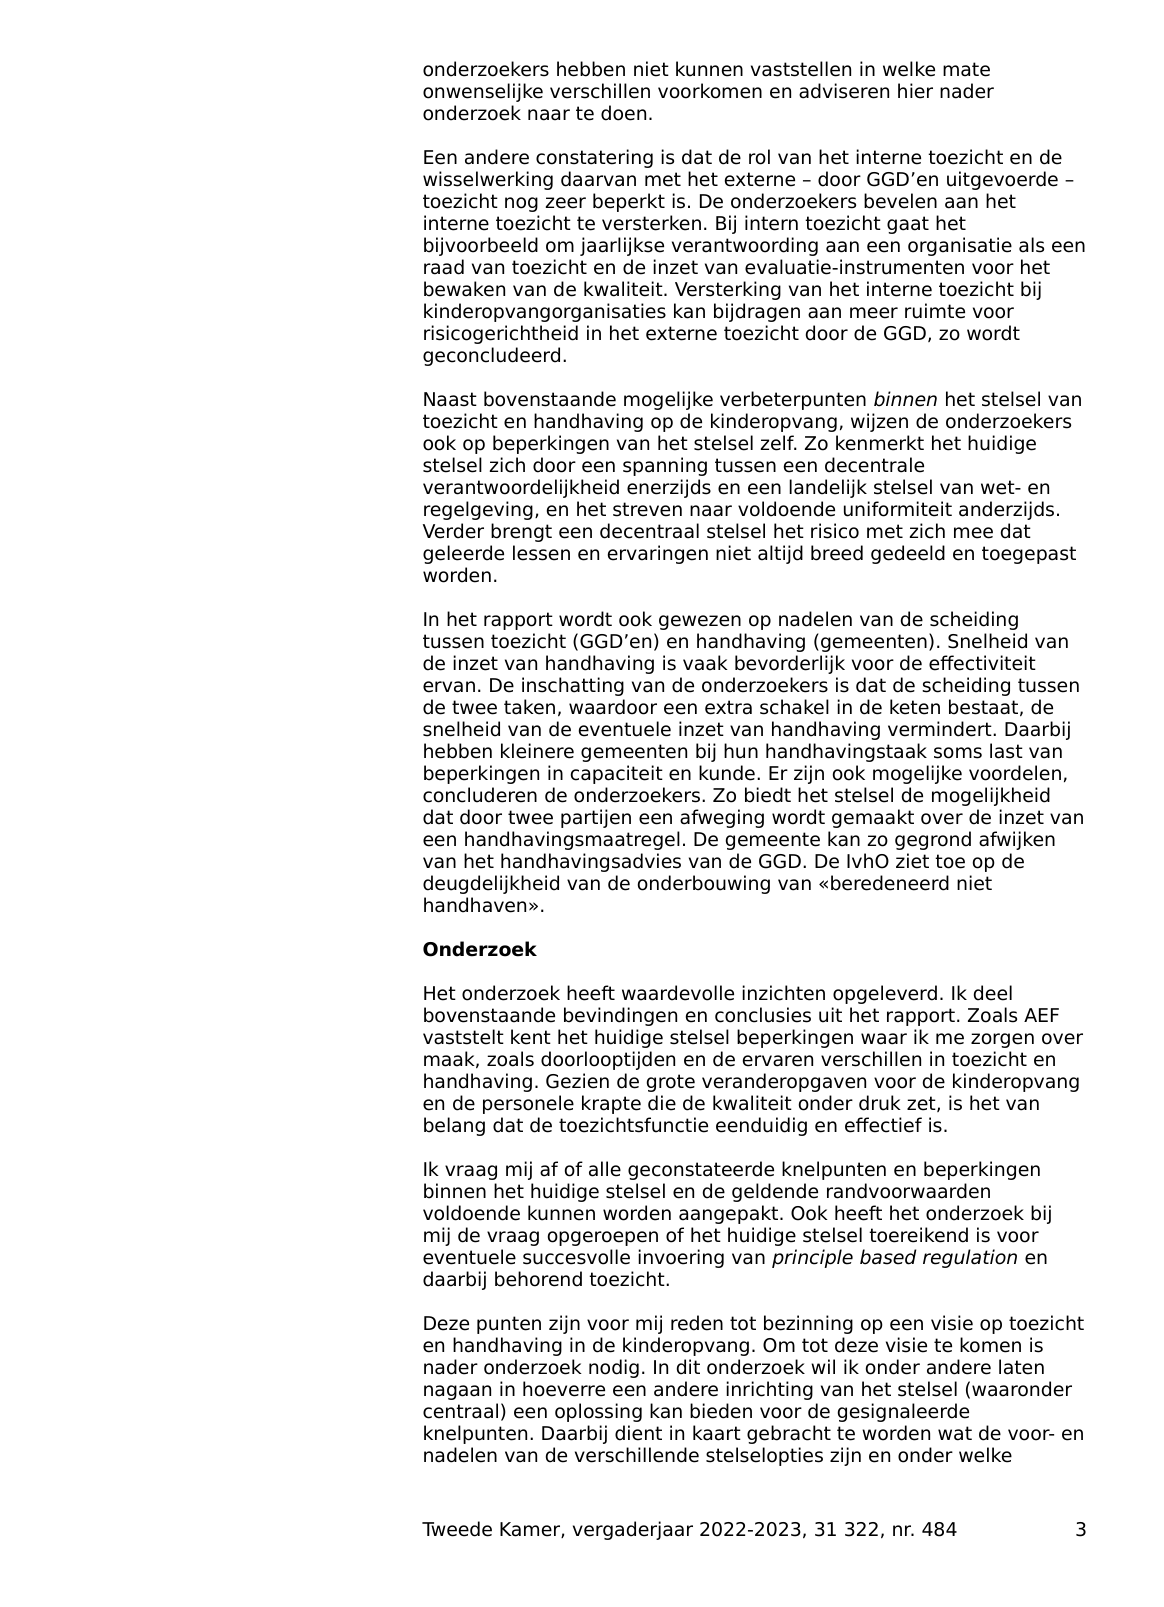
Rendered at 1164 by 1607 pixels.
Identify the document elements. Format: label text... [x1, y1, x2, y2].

text Een andere constatering is dat de rol van het interne toezicht en de wisselwerking daarvan met het externe – door GGD’en uitgevoerde – toezicht nog zeer beperkt is. De onderzoekers bevelen aan het interne toezicht te versterken. Bij intern toezicht gaat het bijvoorbeeld om jaarlijkse verantwoording aan een organisatie als een raad van toezicht en de inzet van evaluatie-instrumenten voor het bewaken van de kwaliteit. Versterking van het interne toezicht bij kinderopvangorganisaties kan bijdragen aan meer ruimte voor risicogerichtheid in het externe toezicht door de GGD, zo wordt geconcludeerd. [422, 147, 1087, 367]
text In het rapport wordt ook gewezen op nadelen van de scheiding tussen toezicht (GGD’en) en handhaving (gemeenten). Snelheid van de inzet van handhaving is vaak bevorderlijk voor de effectiviteit ervan. De inschatting van de onderzoekers is dat de scheiding tussen de twee taken, waardoor een extra schakel in de keten bestaat, de snelheid van de eventuele inzet van handhaving vermindert. Daarbij hebben kleinere gemeenten bij hun handhavingstaak soms last van beperkingen in capaciteit en kunde. Er zijn ook mogelijke voordelen, concluderen de onderzoekers. Zo biedt het stelsel de mogelijkheid dat door twee partijen een afweging wordt gemaakt over de inzet van een handhavingsmaatregel. De gemeente kan zo gegrond afwijken van het handhavingsadvies van de GGD. De IvhO ziet toe op de deugdelijkheid van de onderbouwing van «beredeneerd niet handhaven». [422, 609, 1087, 917]
text Het onderzoek heeft waardevolle inzichten opgeleverd. Ik deel bovenstaande bevindingen en conclusies uit het rapport. Zoals AEF vaststelt kent het huidige stelsel beperkingen waar ik me zorgen over maak, zoals doorlooptijden en de ervaren verschillen in toezicht en handhaving. Gezien de grote veranderopgaven voor de kinderopvang en de personele krapte die de kwaliteit onder druk zet, is het van belang dat de toezichtsfunctie eenduidig en effectief is. [422, 983, 1087, 1137]
text Ik vraag mij af of alle geconstateerde knelpunten en beperkingen binnen het huidige stelsel en de geldende randvoorwaarden voldoende kunnen worden aangepakt. Ook heeft het onderzoek bij mij de vraag opgeroepen of het huidige stelsel toereikend is voor eventuele succesvolle invoering van principle based regulation en daarbij behorend toezicht. [422, 1159, 1087, 1291]
text Naast bovenstaande mogelijke verbeterpunten binnen het stelsel van toezicht en handhaving op de kinderopvang, wijzen de onderzoekers ook op beperkingen van het stelsel zelf. Zo kenmerkt het huidige stelsel zich door een spanning tussen een decentrale verantwoordelijkheid enerzijds en een landelijk stelsel van wet- en regelgeving, en het streven naar voldoende uniformiteit anderzijds. Verder brengt een decentraal stelsel het risico met zich mee dat geleerde lessen en ervaringen niet altijd breed gedeeld en toegepast worden. [422, 389, 1087, 587]
subtitle Onderzoek [422, 939, 1087, 961]
text Deze punten zijn voor mij reden tot bezinning op een visie op toezicht en handhaving in de kinderopvang. Om tot deze visie te komen is nader onderzoek nodig. In dit onderzoek wil ik onder andere laten nagaan in hoeverre een andere inrichting van het stelsel (waaronder centraal) een oplossing kan bieden voor de gesignaleerde knelpunten. Daarbij dient in kaart gebracht te worden wat de voor- en nadelen van de verschillende stelselopties zijn en onder welke [422, 1313, 1087, 1467]
text onderzoekers hebben niet kunnen vaststellen in welke mate onwenselijke verschillen voorkomen en adviseren hier nader onderzoek naar te doen. [422, 59, 1087, 125]
